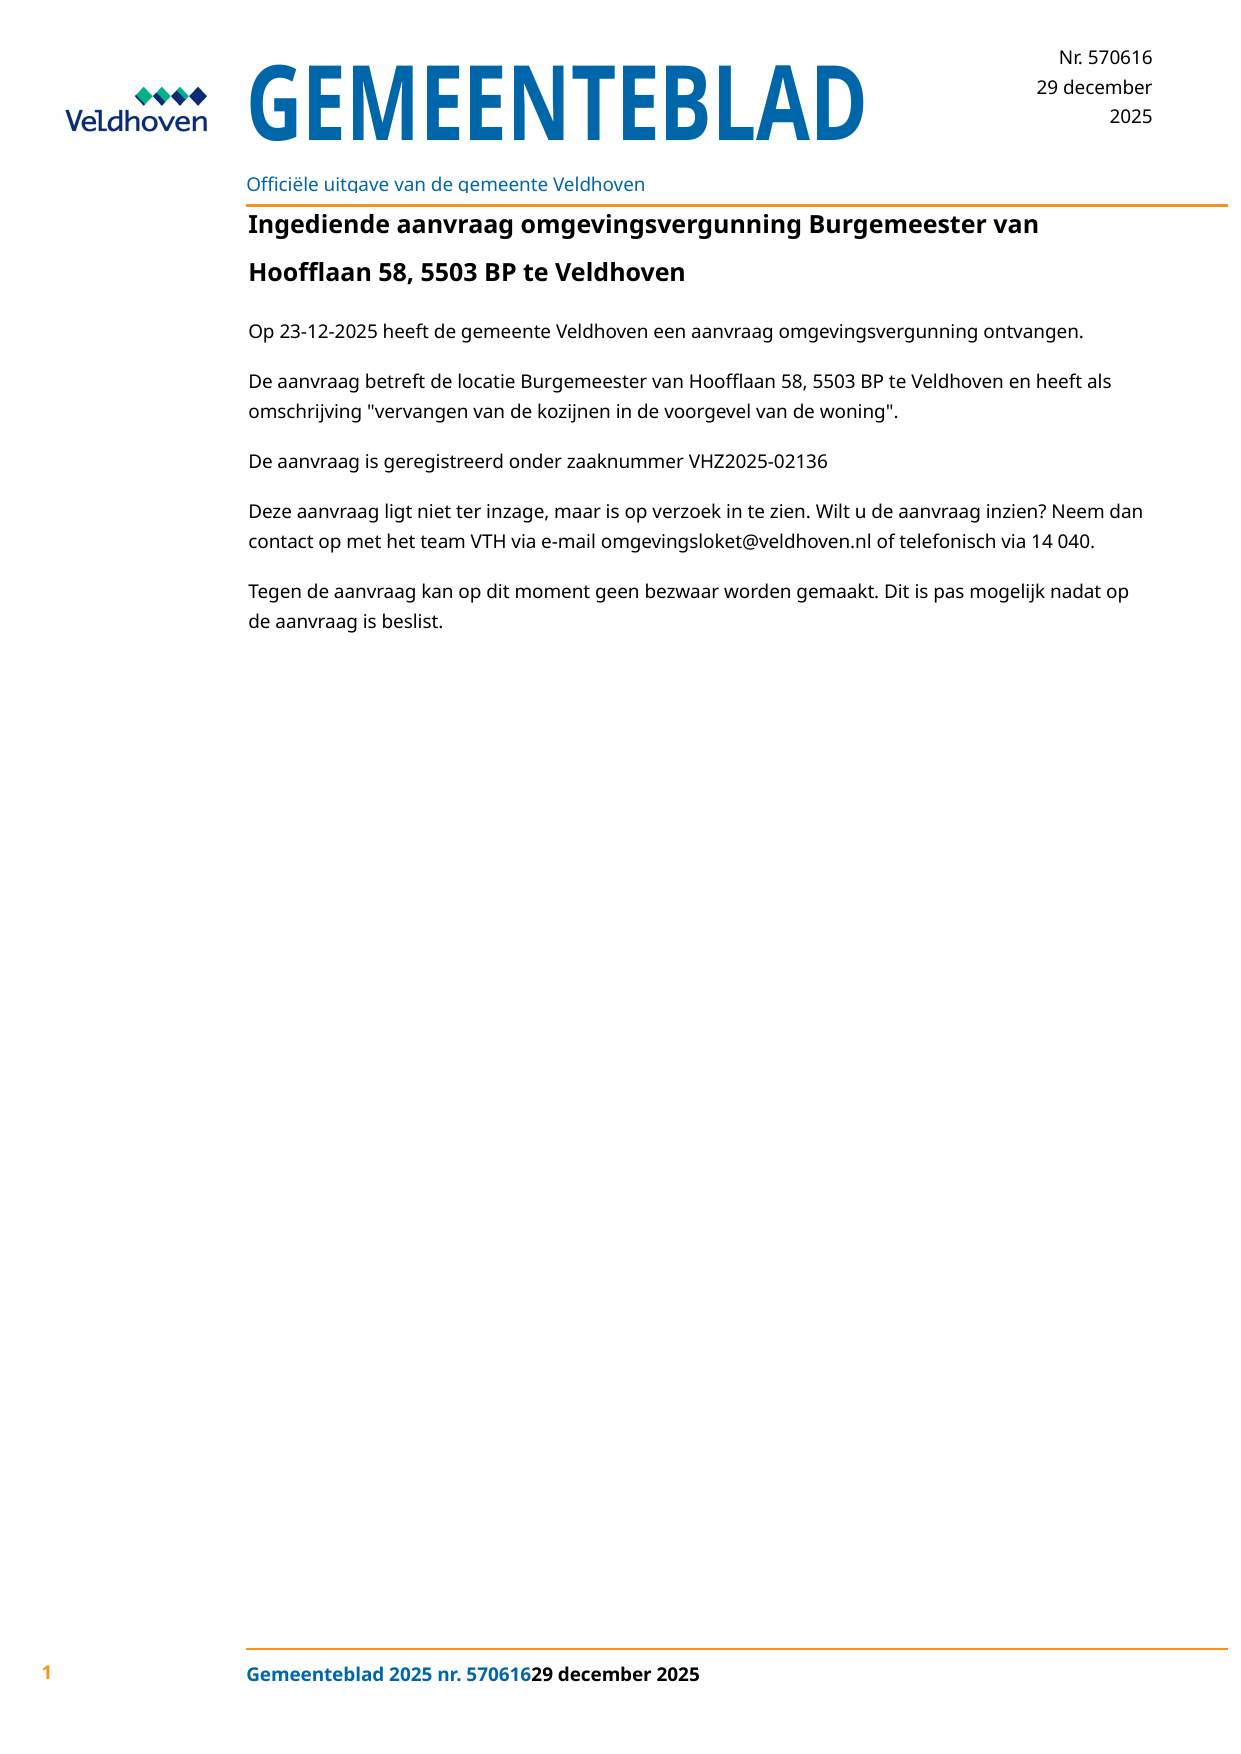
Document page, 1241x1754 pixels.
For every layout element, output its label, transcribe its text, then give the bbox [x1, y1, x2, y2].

text De aanvraag is geregistreerd onder zaaknummer VHZ2025-02136 [248, 448, 1152, 474]
text De aanvraag betreft de locatie Burgemeester van Hoofflaan 58, 5503 BP te Veldhoven en heeft als omschrijving "vervangen van de kozijnen in de voorgevel van de woning". [248, 368, 1152, 424]
text Op 23-12-2025 heeft de gemeente Veldhoven een aanvraag omgevingsvergunning ontvangen. [248, 318, 1152, 344]
text Ingediende aanvraag omgevingsvergunning Burgemeester van Hoofflaan 58, 5503 BP te Veldhoven [248, 207, 1152, 288]
text Deze aanvraag ligt niet ter inzage, maar is op verzoek in te zien. Wilt u de aanvraag inzien? Neem dan contact op met het team VTH via e-mail omgevingsloket@veldhoven.nl of telefonisch via 14 040. [248, 499, 1152, 554]
picture [41, 47, 231, 172]
text Tegen de aanvraag kan op dit moment geen bezwaar worden gemaakt. Dit is pas mogelijk nadat op de aanvraag is beslist. [248, 579, 1152, 634]
